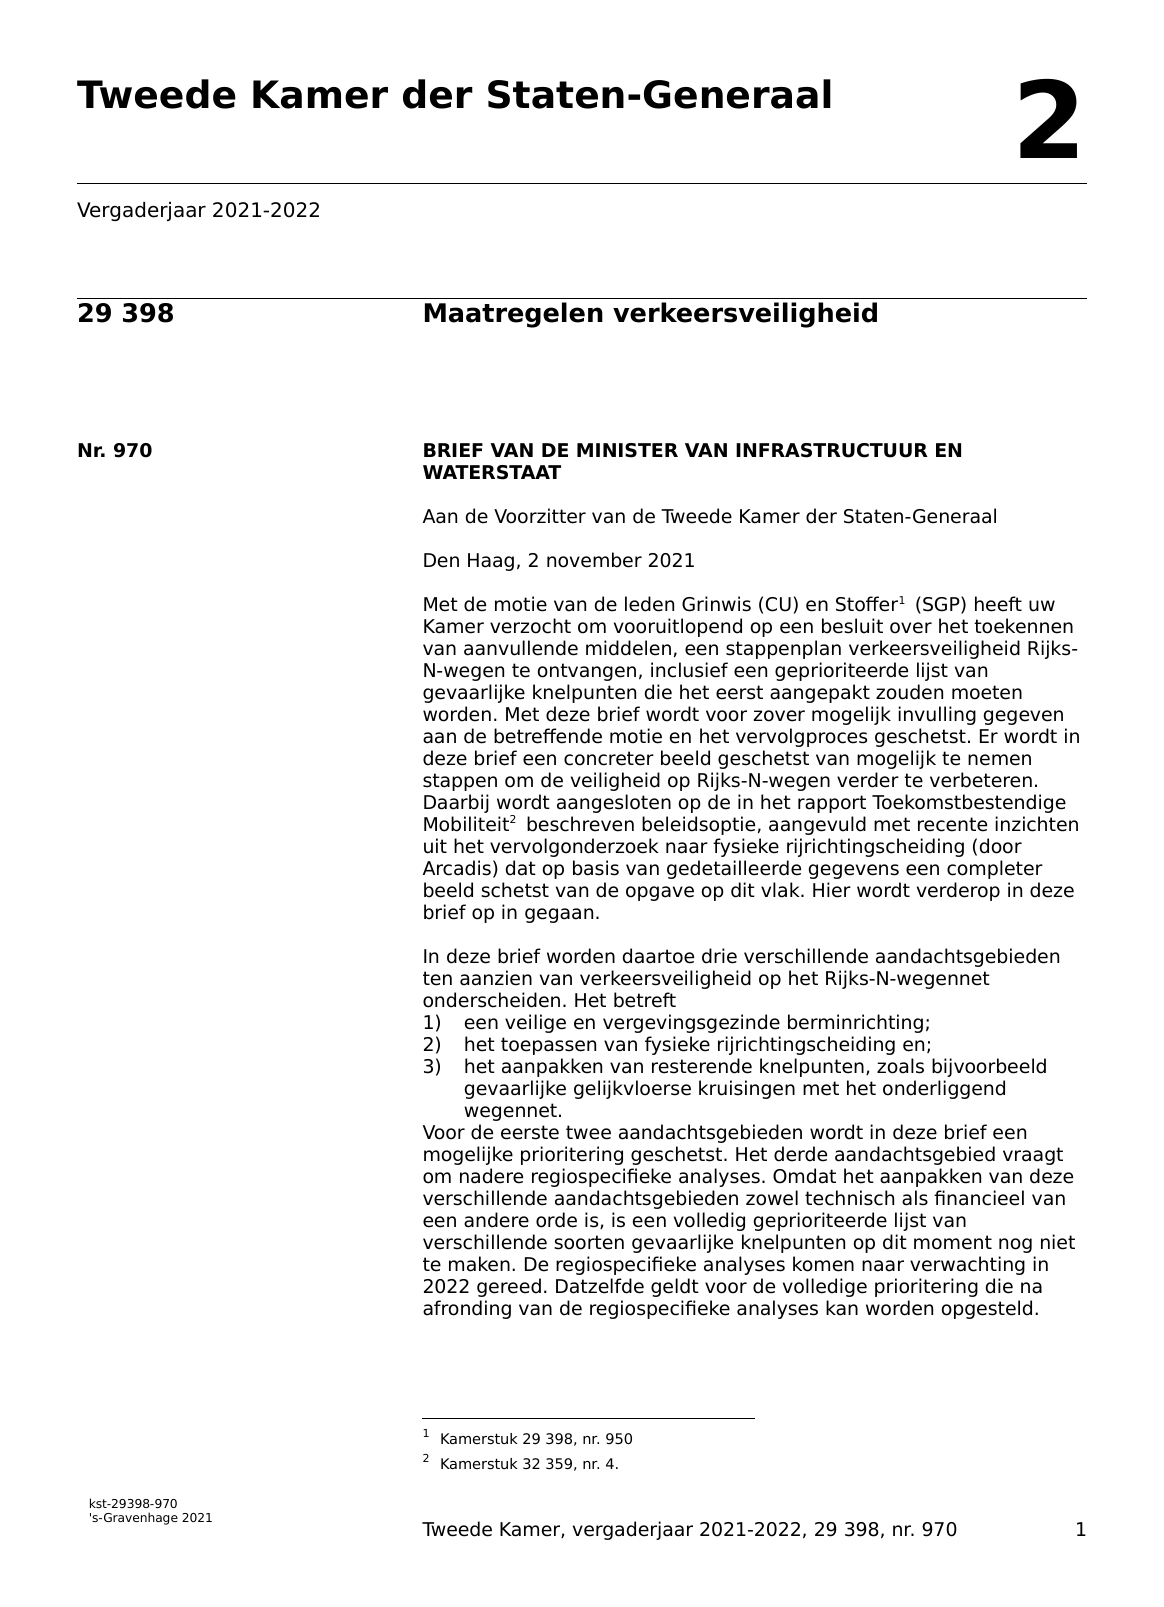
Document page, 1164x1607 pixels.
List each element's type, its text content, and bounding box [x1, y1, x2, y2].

table_header Tweede Kamer der Staten-Generaal [77, 59, 886, 183]
table_cell Vergaderjaar 2021-2022 [77, 184, 1087, 298]
text Voor de eerste twee aandachtsgebieden wordt in deze brief een mogelijke prioritering geschetst. Het derde aandachtsgebied vraagt om nadere regiospecifieke analyses. Omdat het aanpakken van deze verschillende aandachtsgebieden zowel technisch als financieel van een andere orde is, is een volledig geprioriteerde lijst van verschillende soorten gevaarlijke knelpunten op dit moment nog niet te maken. De regiospecifieke analyses komen naar verwachting in 2022 gereed. Datzelfde geldt voor de volledige prioritering die na afronding van de regiospecifieke analyses kan worden opgesteld. [422, 1122, 1087, 1320]
text kst-29398-970 [88, 1497, 323, 1511]
text Kamerstuk 32 359, nr. 4. [422, 1452, 1087, 1474]
text 1) een veilige en vergevingsgezinde berminrichting; [422, 1012, 1087, 1034]
table_header 2 [886, 59, 1087, 183]
text Aan de Voorzitter van de Tweede Kamer der Staten-Generaal [422, 506, 1087, 528]
text 3) het aanpakken van resterende knelpunten, zoals bijvoorbeeld gevaarlijke gelijkvloerse kruisingen met het onderliggend wegennet. [422, 1056, 1087, 1122]
text 's-Gravenhage 2021 [88, 1511, 323, 1525]
text Den Haag, 2 november 2021 [422, 550, 1087, 572]
subtitle 29 398 Maatregelen verkeersveiligheid [77, 299, 1087, 329]
text In deze brief worden daartoe drie verschillende aandachtsgebieden ten aanzien van verkeersveiligheid op het Rijks-N-wegennet onderscheiden. Het betreft [422, 946, 1087, 1012]
text Met de motie van de leden Grinwis (CU) en Stoffer (SGP) heeft uw Kamer verzocht om vooruitlopend op een besluit over het toekennen van aanvullende middelen, een stappenplan verkeersveiligheid Rijks-N-wegen te ontvangen, inclusief een geprioriteerde lijst van gevaarlijke knelpunten die het eerst aangepakt zouden moeten worden. Met deze brief wordt voor zover mogelijk invulling gegeven aan de betreffende motie en het vervolgproces geschetst. Er wordt in deze brief een concreter beeld geschetst van mogelijk te nemen stappen om de veiligheid op Rijks-N-wegen verder te verbeteren. Daarbij wordt aangesloten op de in het rapport Toekomstbestendige Mobiliteit beschreven beleidsoptie, aangevuld met recente inzichten uit het vervolgonderzoek naar fysieke rijrichtingscheiding (door Arcadis) dat op basis van gedetailleerde gegevens een completer beeld schetst van de opgave op dit vlak. Hier wordt verderop in deze brief op in gegaan. [422, 594, 1087, 924]
text 2) het toepassen van fysieke rijrichtingscheiding en; [422, 1034, 1087, 1056]
subtitle Nr. 970 BRIEF VAN DE MINISTER VAN INFRASTRUCTUUR EN WATERSTAAT [77, 440, 1087, 484]
text Kamerstuk 29 398, nr. 950 [422, 1427, 1087, 1449]
